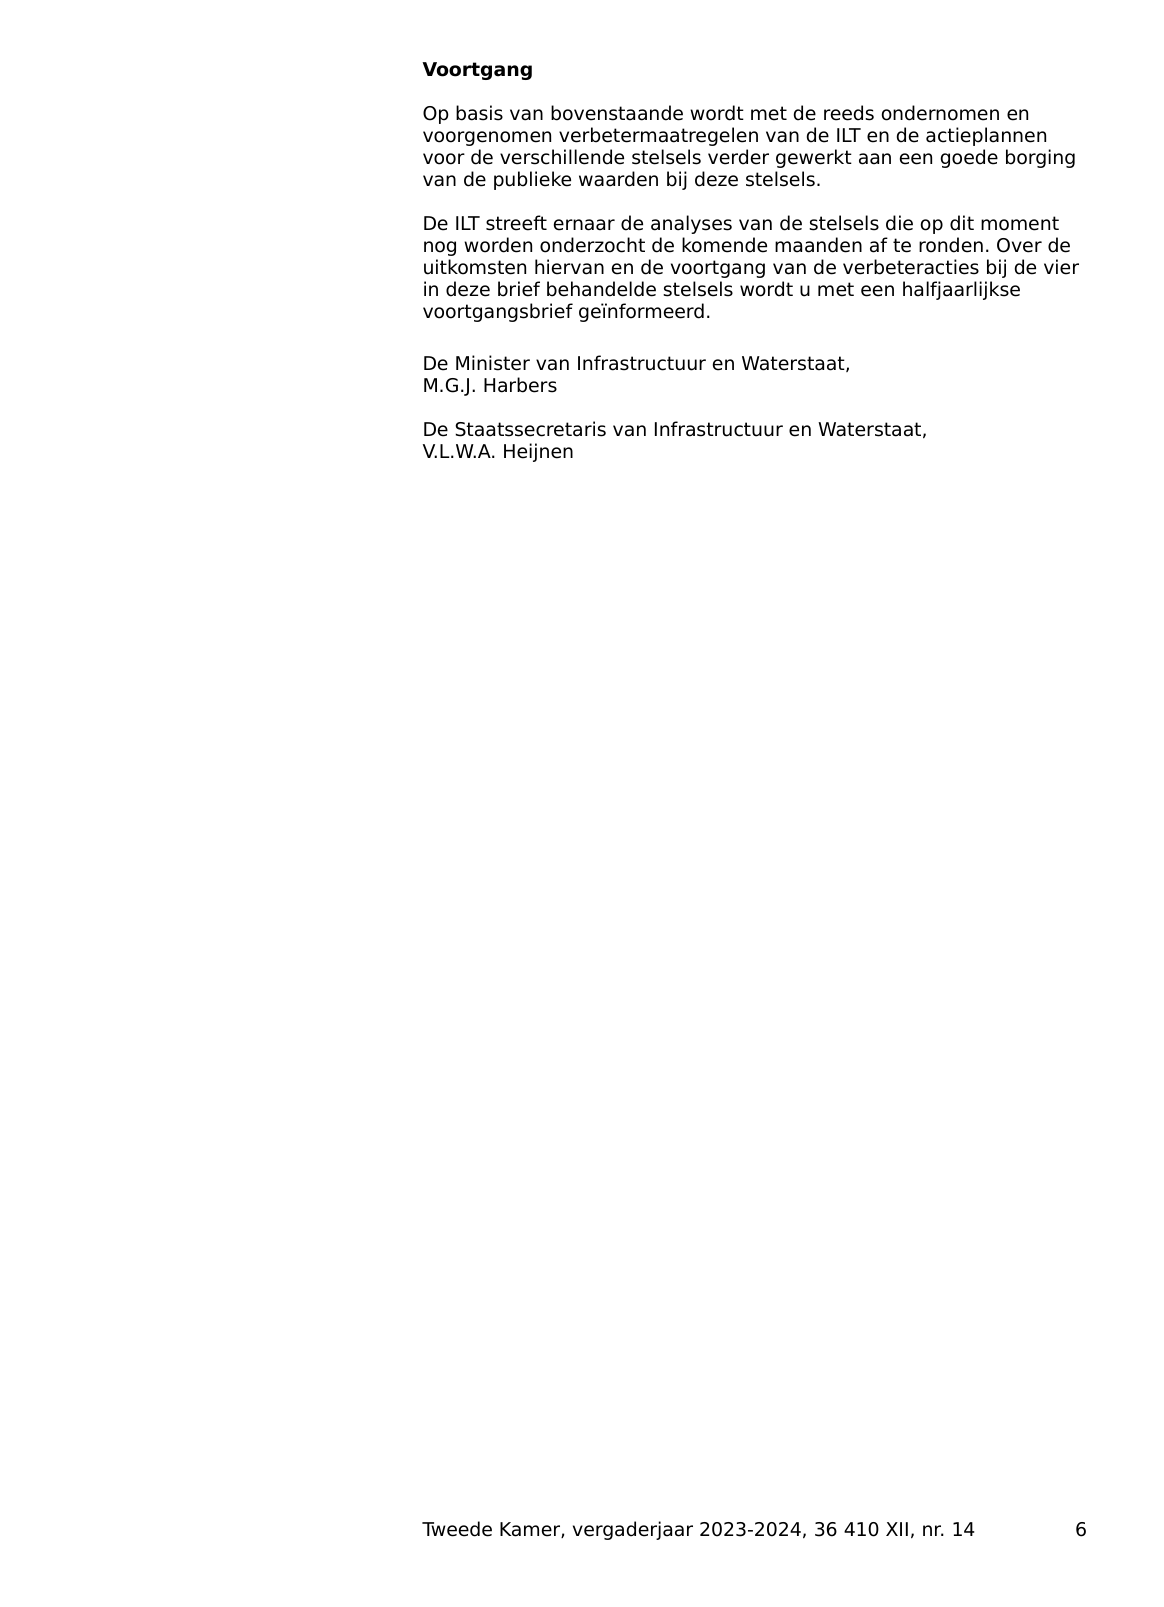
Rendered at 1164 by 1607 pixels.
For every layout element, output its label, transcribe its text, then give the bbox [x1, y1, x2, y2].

text Op basis van bovenstaande wordt met de reeds ondernomen en voorgenomen verbetermaatregelen van de ILT en de actieplannen voor de verschillende stelsels verder gewerkt aan een goede borging van de publieke waarden bij deze stelsels. [422, 103, 1087, 191]
text De Staatssecretaris van Infrastructuur en Waterstaat, V.L.W.A. Heijnen [422, 419, 1087, 463]
text De ILT streeft ernaar de analyses van de stelsels die op dit moment nog worden onderzocht de komende maanden af te ronden. Over de uitkomsten hiervan en de voortgang van de verbeteracties bij de vier in deze brief behandelde stelsels wordt u met een halfjaarlijkse voortgangsbrief geïnformeerd. [422, 213, 1087, 323]
subtitle Voortgang [422, 59, 1087, 81]
text De Minister van Infrastructuur en Waterstaat, M.G.J. Harbers [422, 353, 1087, 397]
